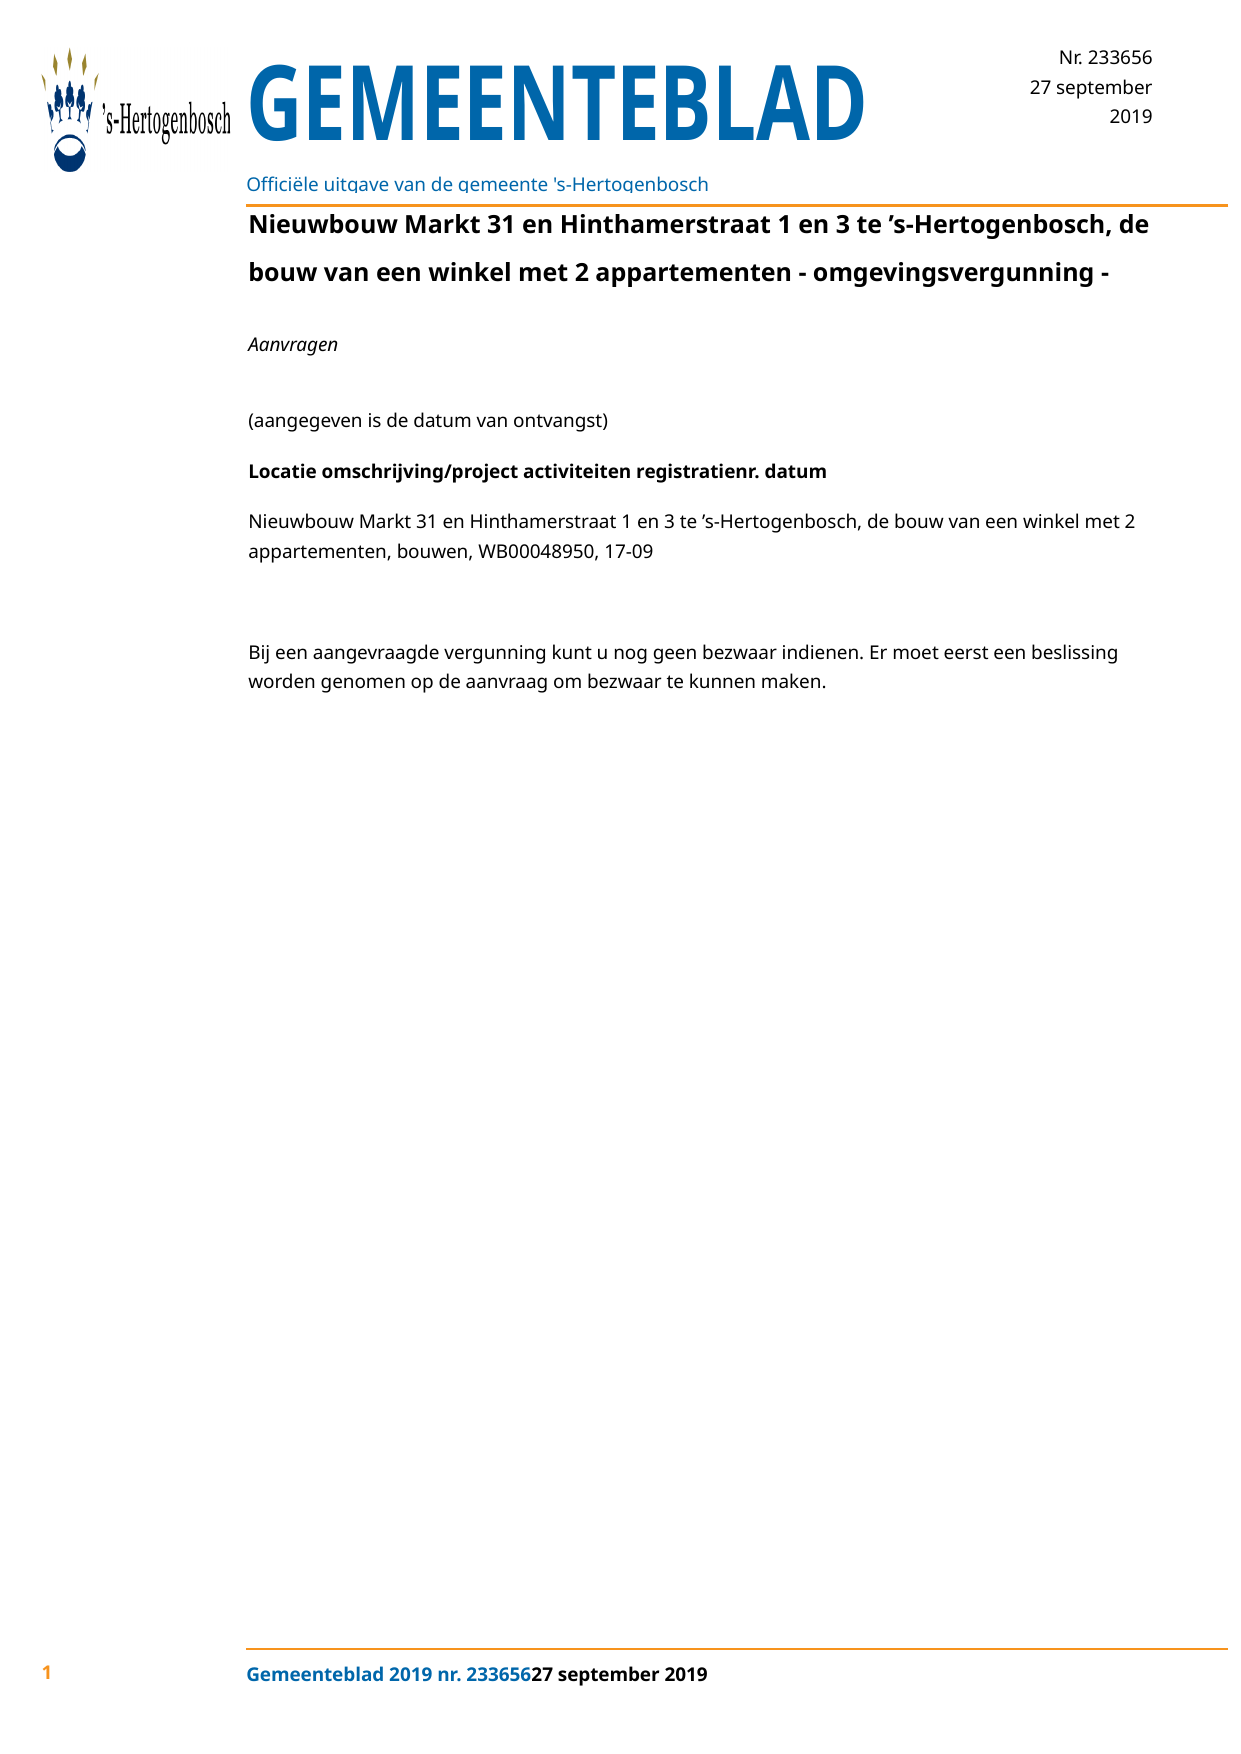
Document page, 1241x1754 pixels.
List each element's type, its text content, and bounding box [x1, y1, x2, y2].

picture [41, 47, 231, 172]
text Nieuwbouw Markt 31 en Hinthamerstraat 1 en 3 te ’s-Hertogenbosch, de bouw van een winkel met 2 appartementen - omgevingsvergunning - [248, 207, 1152, 288]
text Aanvragen [248, 331, 1152, 357]
text Nieuwbouw Markt 31 en Hinthamerstraat 1 en 3 te ’s-Hertogenbosch, de bouw van een winkel met 2 appartementen, bouwen, WB00048950, 17-09 [248, 508, 1152, 564]
text Bij een aangevraagde vergunning kunt u nog geen bezwaar indienen. Er moet eerst een beslissing worden genomen op de aanvraag om bezwaar te kunnen maken. [248, 639, 1152, 694]
text Locatie omschrijving/project activiteiten registratienr. datum [248, 458, 1152, 484]
text (aangegeven is de datum van ontvangst) [248, 408, 1152, 433]
